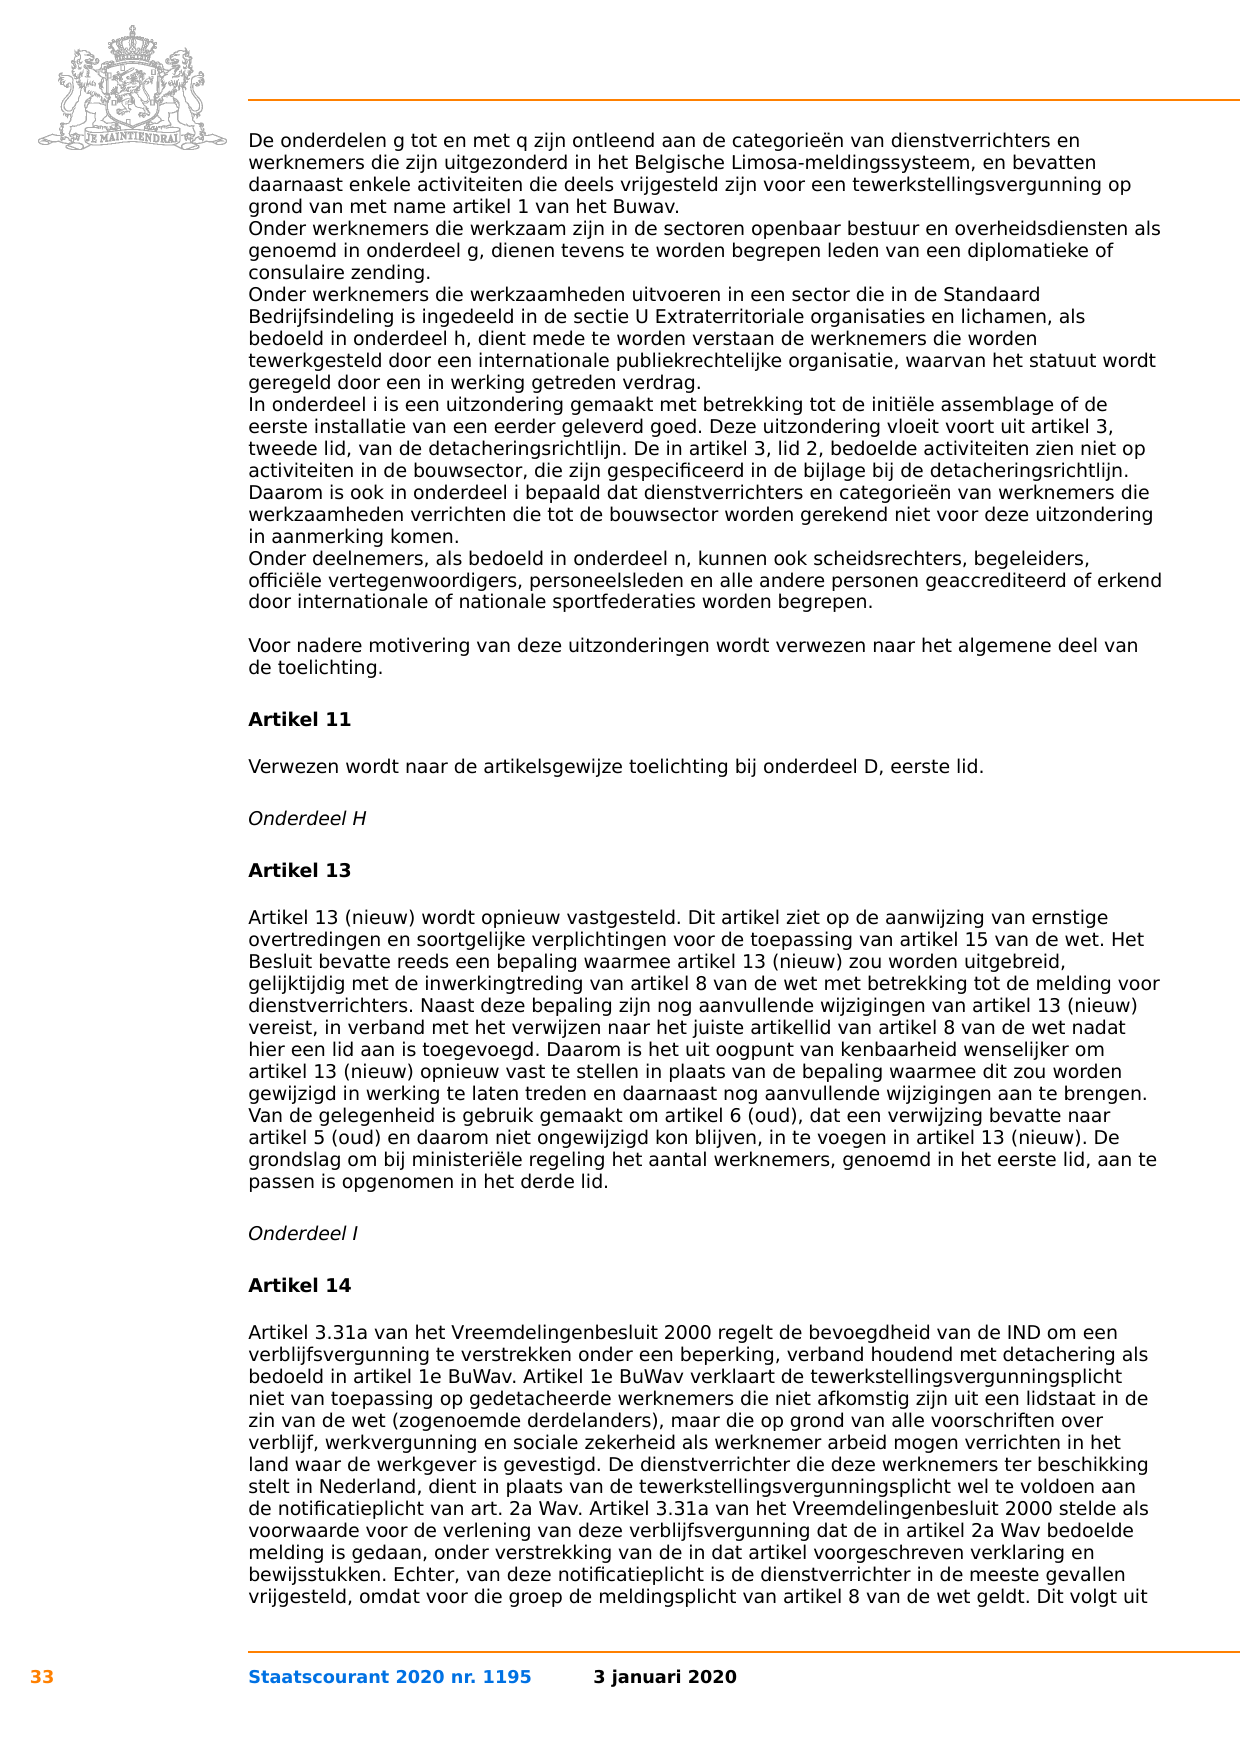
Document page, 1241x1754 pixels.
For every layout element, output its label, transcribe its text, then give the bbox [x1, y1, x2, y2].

text De onderdelen g tot en met q zijn ontleend aan de categorieën van dienstverrichters en werknemers die zijn uitgezonderd in het Belgische Limosa-meldingssysteem, en bevatten daarnaast enkele activiteiten die deels vrijgesteld zijn voor een tewerkstellingsvergunning op grond van met name artikel 1 van het Buwav. [248, 130, 1163, 218]
text Van de gelegenheid is gebruik gemaakt om artikel 6 (oud), dat een verwijzing bevatte naar artikel 5 (oud) en daarom niet ongewijzigd kon blijven, in te voegen in artikel 13 (nieuw). De grondslag om bij ministeriële regeling het aantal werknemers, genoemd in het eerste lid, aan te passen is opgenomen in het derde lid. [248, 1105, 1163, 1193]
text Onder deelnemers, als bedoeld in onderdeel n, kunnen ook scheidsrechters, begeleiders, officiële vertegenwoordigers, personeelsleden en alle andere personen geaccrediteerd of erkend door internationale of nationale sportfederaties worden begrepen. [248, 547, 1163, 613]
text Artikel 3.31a van het Vreemdelingenbesluit 2000 regelt de bevoegdheid van de IND om een verblijfsvergunning te verstrekken onder een beperking, verband houdend met detachering als bedoeld in artikel 1e BuWav. Artikel 1e BuWav verklaart de tewerkstellingsvergunningsplicht niet van toepassing op gedetacheerde werknemers die niet afkomstig zijn uit een lidstaat in de zin van de wet (zogenoemde derdelanders), maar die op grond van alle voorschriften over verblijf, werkvergunning en sociale zekerheid als werknemer arbeid mogen verrichten in het land waar de werkgever is gevestigd. De dienstverrichter die deze werknemers ter beschikking stelt in Nederland, dient in plaats van de tewerkstellingsvergunningsplicht wel te voldoen aan de notificatieplicht van art. 2a Wav. Artikel 3.31a van het Vreemdelingenbesluit 2000 stelde als voorwaarde voor de verlening van deze verblijfsvergunning dat de in artikel 2a Wav bedoelde melding is gedaan, onder verstrekking van de in dat artikel voorgeschreven verklaring en bewijsstukken. Echter, van deze notificatieplicht is de dienstverrichter in de meeste gevallen vrijgesteld, omdat voor die groep de meldingsplicht van artikel 8 van de wet geldt. Dit volgt uit [248, 1322, 1163, 1608]
text Artikel 13 (nieuw) wordt opnieuw vastgesteld. Dit artikel ziet op de aanwijzing van ernstige overtredingen en soortgelijke verplichtingen voor de toepassing van artikel 15 van de wet. Het Besluit bevatte reeds een bepaling waarmee artikel 13 (nieuw) zou worden uitgebreid, gelijktijdig met de inwerkingtreding van artikel 8 van de wet met betrekking tot de melding voor dienstverrichters. Naast deze bepaling zijn nog aanvullende wijzigingen van artikel 13 (nieuw) vereist, in verband met het verwijzen naar het juiste artikellid van artikel 8 van de wet nadat hier een lid aan is toegevoegd. Daarom is het uit oogpunt van kenbaarheid wenselijker om artikel 13 (nieuw) opnieuw vast te stellen in plaats van de bepaling waarmee dit zou worden gewijzigd in werking te laten treden en daarnaast nog aanvullende wijzigingen aan te brengen. [248, 907, 1163, 1105]
text Onder werknemers die werkzaamheden uitvoeren in een sector die in de Standaard Bedrijfsindeling is ingedeeld in de sectie U Extraterritoriale organisaties en lichamen, als bedoeld in onderdeel h, dient mede te worden verstaan de werknemers die worden tewerkgesteld door een internationale publiekrechtelijke organisatie, waarvan het statuut wordt geregeld door een in werking getreden verdrag. [248, 284, 1163, 394]
subtitle Onderdeel I [248, 1223, 1163, 1245]
text Onder werknemers die werkzaam zijn in de sectoren openbaar bestuur en overheidsdiensten als genoemd in onderdeel g, dienen tevens te worden begrepen leden van een diplomatieke of consulaire zending. [248, 218, 1163, 284]
subtitle Artikel 14 [248, 1275, 1163, 1297]
subtitle Onderdeel H [248, 808, 1163, 830]
text Verwezen wordt naar de artikelsgewijze toelichting bij onderdeel D, eerste lid. [248, 756, 1163, 778]
picture [38, 25, 227, 150]
subtitle Artikel 13 [248, 860, 1163, 882]
text In onderdeel i is een uitzondering gemaakt met betrekking tot de initiële assemblage of de eerste installatie van een eerder geleverd goed. Deze uitzondering vloeit voort uit artikel 3, tweede lid, van de detacheringsrichtlijn. De in artikel 3, lid 2, bedoelde activiteiten zien niet op activiteiten in de bouwsector, die zijn gespecificeerd in de bijlage bij de detacheringsrichtlijn. Daarom is ook in onderdeel i bepaald dat dienstverrichters en categorieën van werknemers die werkzaamheden verrichten die tot de bouwsector worden gerekend niet voor deze uitzondering in aanmerking komen. [248, 394, 1163, 547]
text Voor nadere motivering van deze uitzonderingen wordt verwezen naar het algemene deel van de toelichting. [248, 635, 1163, 679]
subtitle Artikel 11 [248, 709, 1163, 731]
